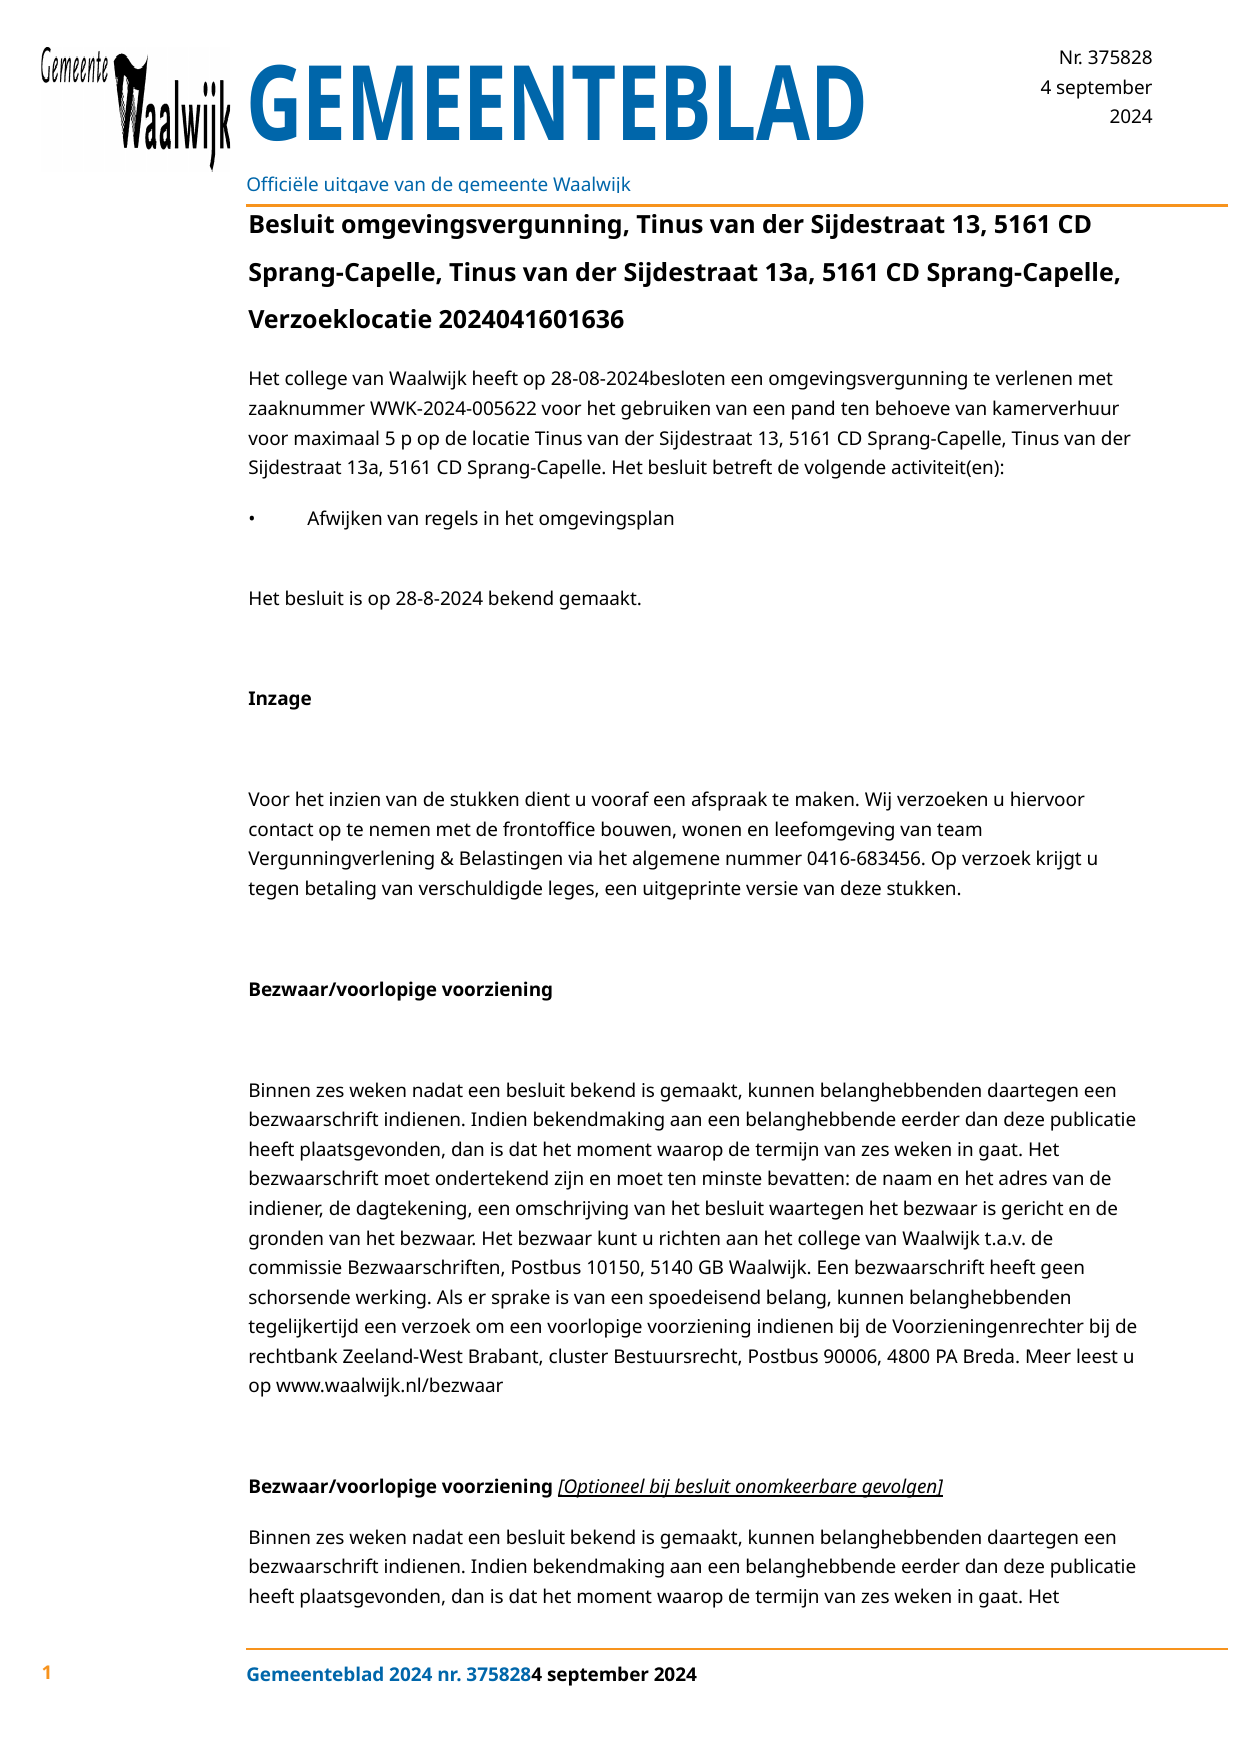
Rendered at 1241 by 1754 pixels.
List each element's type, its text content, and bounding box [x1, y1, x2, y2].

text Besluit omgevingsvergunning, Tinus van der Sijdestraat 13, 5161 CD Sprang-Capelle, Tinus van der Sijdestraat 13a, 5161 CD Sprang-Capelle, Verzoeklocatie 2024041601636 [248, 207, 1152, 336]
text Bezwaar/voorlopige voorziening [248, 976, 1152, 1002]
text Het besluit is op 28-8-2024 bekend gemaakt. [248, 585, 1152, 610]
text Binnen zes weken nadat een besluit bekend is gemaakt, kunnen belanghebbenden daartegen een bezwaarschrift indienen. Indien bekendmaking aan een belanghebbende eerder dan deze publicatie heeft plaatsgevonden, dan is dat het moment waarop de termijn van zes weken in gaat. Het [248, 1524, 1152, 1609]
text Inzage [248, 686, 1152, 711]
text Binnen zes weken nadat een besluit bekend is gemaakt, kunnen belanghebbenden daartegen een bezwaarschrift indienen. Indien bekendmaking aan een belanghebbende eerder dan deze publicatie heeft plaatsgevonden, dan is dat het moment waarop de termijn van zes weken in gaat. Het bezwaarschrift moet ondertekend zijn en moet ten minste bevatten: de naam en het adres van de indiener, de dagtekening, een omschrijving van het besluit waartegen het bezwaar is gericht en de gronden van het bezwaar. Het bezwaar kunt u richten aan het college van Waalwijk t.a.v. de commissie Bezwaarschriften, Postbus 10150, 5140 GB Waalwijk. Een bezwaarschrift heeft geen schorsende werking. Als er sprake is van een spoedeisend belang, kunnen belanghebbenden tegelijkertijd een verzoek om een voorlopige voorziening indienen bij de Voorzieningenrechter bij de rechtbank Zeeland-West Brabant, cluster Bestuursrecht, Postbus 90006, 4800 PA Breda. Meer leest u op www.waalwijk.nl/bezwaar [248, 1077, 1152, 1398]
list Afwijken van regels in het omgevingsplan [248, 505, 1152, 530]
text Bezwaar/voorlopige voorziening [Optioneel bij besluit onomkeerbare gevolgen] [248, 1473, 1152, 1499]
text Voor het inzien van de stukken dient u vooraf een afspraak te maken. Wij verzoeken u hiervoor contact op te nemen met de frontoffice bouwen, wonen en leefomgeving van team Vergunningverlening & Belastingen via het algemene nummer 0416-683456. Op verzoek krijgt u tegen betaling van verschuldigde leges, een uitgeprinte versie van deze stukken. [248, 786, 1152, 901]
text Het college van Waalwijk heeft op 28-08-2024besloten een omgevingsvergunning te verlenen met zaaknummer WWK-2024-005622 voor het gebruiken van een pand ten behoeve van kamerverhuur voor maximaal 5 p op de locatie Tinus van der Sijdestraat 13, 5161 CD Sprang-Capelle, Tinus van der Sijdestraat 13a, 5161 CD Sprang-Capelle. Het besluit betreft de volgende activiteit(en): [248, 366, 1152, 480]
picture [41, 47, 231, 172]
